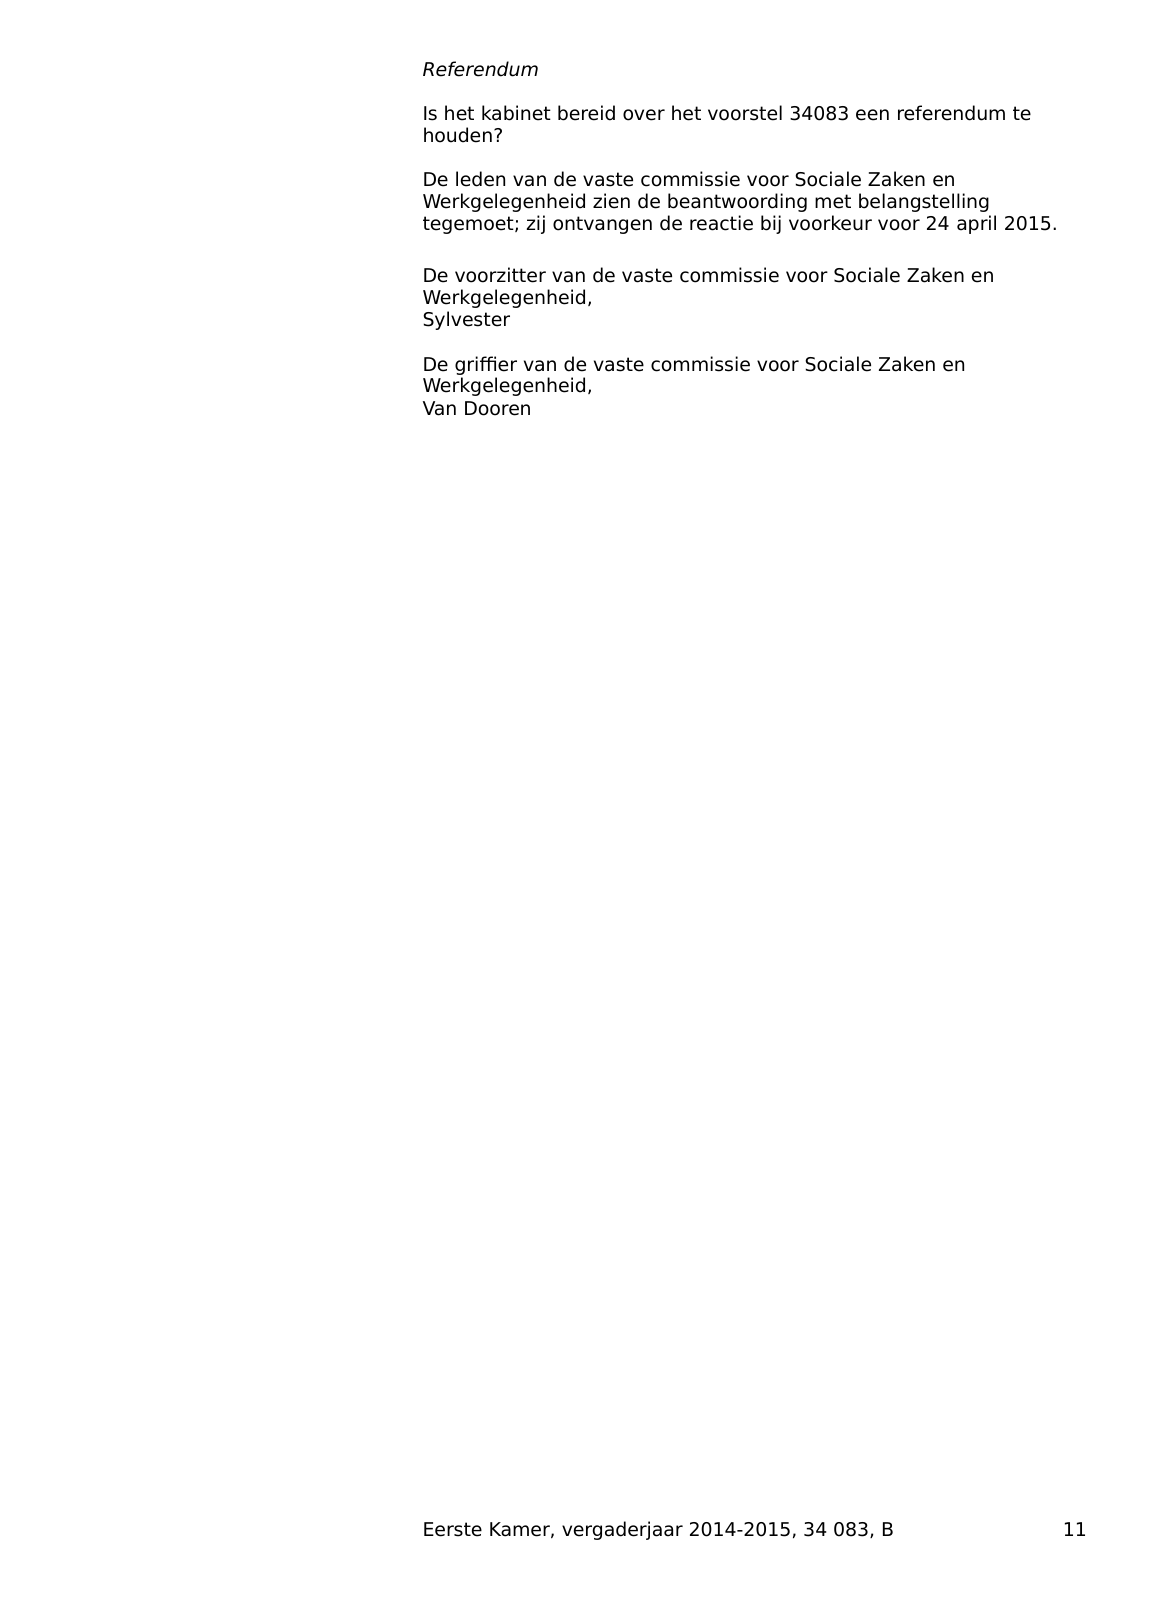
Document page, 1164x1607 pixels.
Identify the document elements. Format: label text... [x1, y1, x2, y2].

text De leden van de vaste commissie voor Sociale Zaken en Werkgelegenheid zien de beantwoording met belangstelling tegemoet; zij ontvangen de reactie bij voorkeur voor 24 april 2015. [422, 169, 1087, 235]
text Is het kabinet bereid over het voorstel 34083 een referendum te houden? [422, 103, 1087, 147]
subtitle Referendum [422, 59, 1087, 81]
text De griffier van de vaste commissie voor Sociale Zaken en Werkgelegenheid, Van Dooren [422, 353, 1087, 419]
text De voorzitter van de vaste commissie voor Sociale Zaken en Werkgelegenheid, Sylvester [422, 265, 1087, 331]
